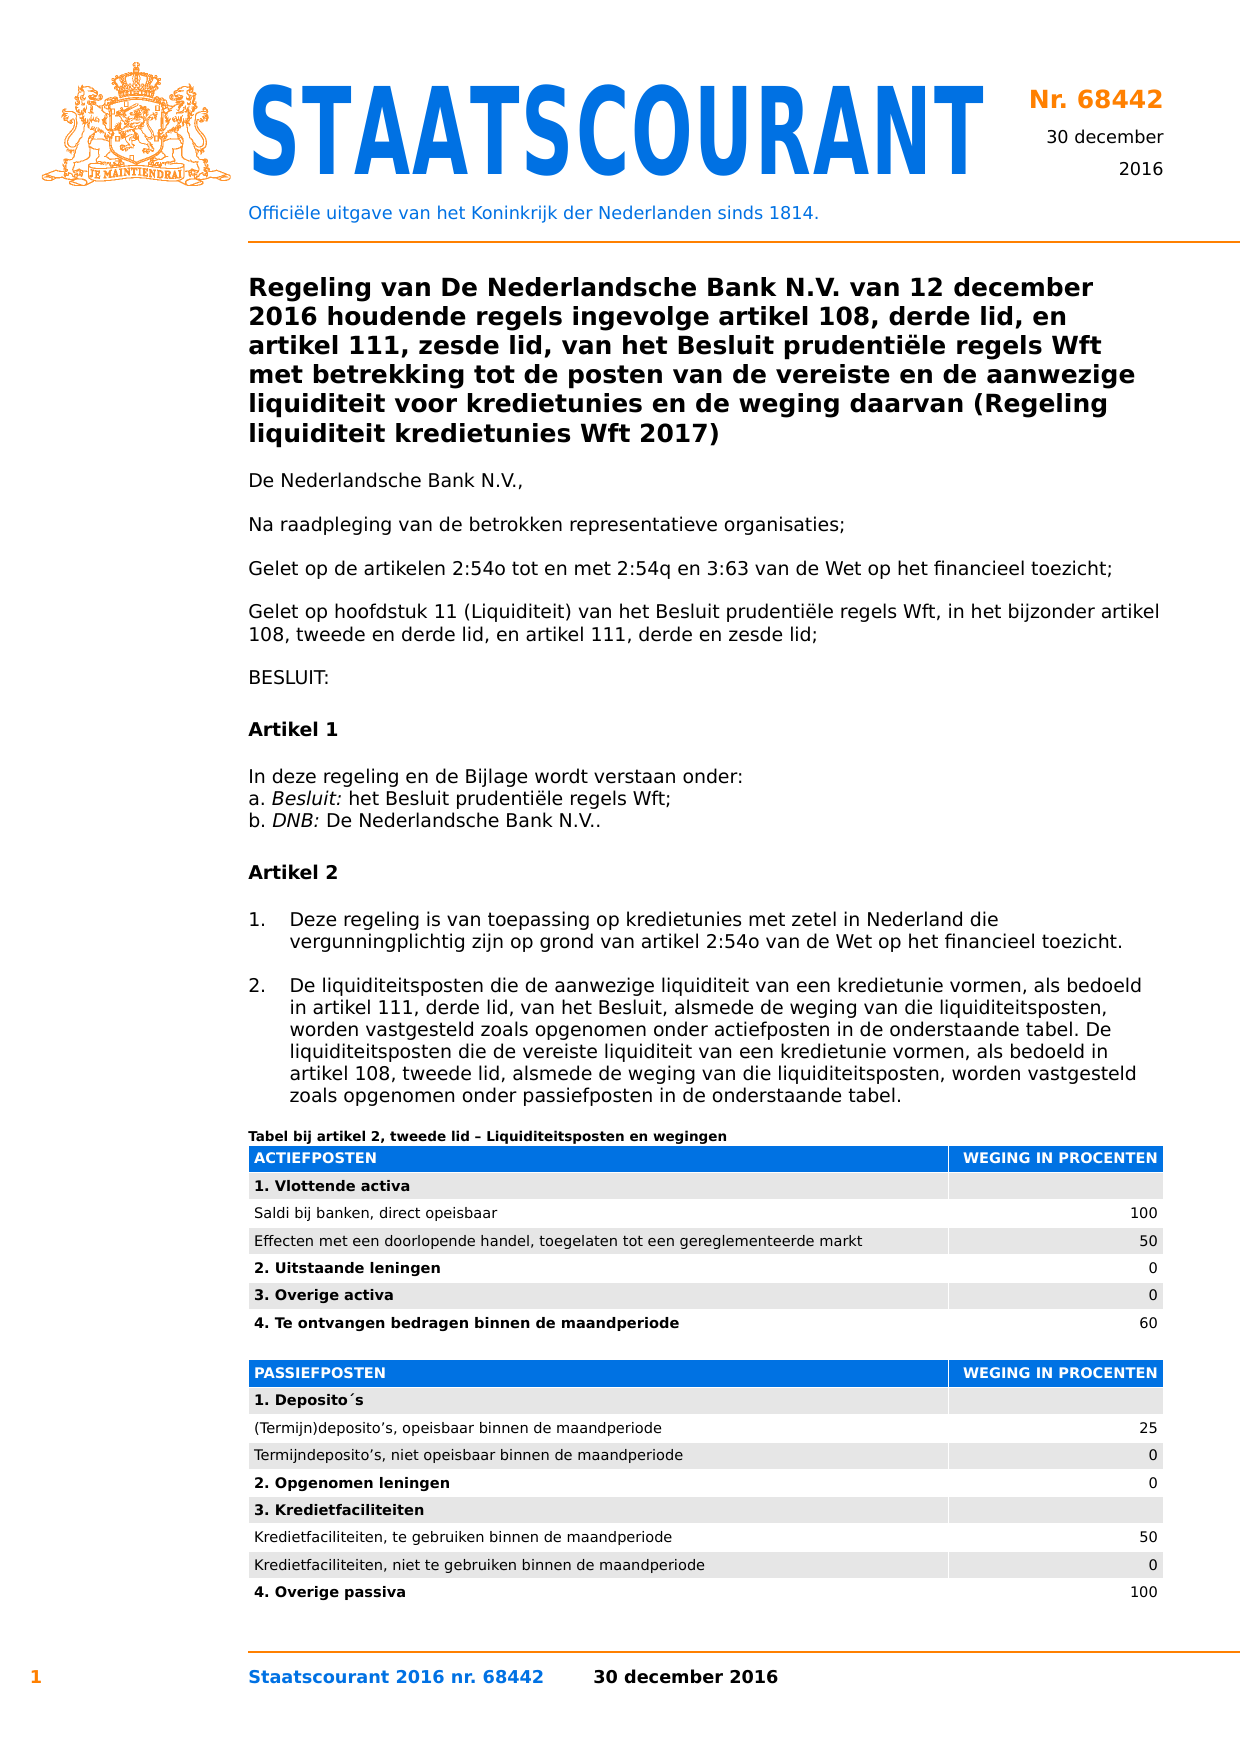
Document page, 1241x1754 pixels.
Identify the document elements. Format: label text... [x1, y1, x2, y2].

table_cell Termijndeposito’s, niet opeisbaar binnen de maandperiode [249, 1443, 948, 1469]
subtitle Artikel 1 [248, 719, 1163, 741]
table_cell 4. Te ontvangen bedragen binnen de maandperiode [249, 1310, 948, 1336]
table_cell 0 [949, 1443, 1163, 1469]
table_header Nr. 68442 [998, 62, 1240, 121]
table_cell [949, 1388, 1163, 1414]
text Gelet op de artikelen 2:54o tot en met 2:54q en 3:63 van de Wet op het financieel toezicht; [248, 558, 1163, 579]
table_cell 2016 [998, 153, 1240, 203]
table_cell WEGING IN PROCENTEN [949, 1146, 1163, 1172]
text a. Besluit: het Besluit prudentiële regels Wft; [248, 788, 1163, 810]
table_cell 2. Uitstaande leningen [249, 1255, 948, 1281]
text De Nederlandsche Bank N.V., [248, 470, 1163, 492]
table_cell 3. Kredietfaciliteiten [249, 1497, 948, 1523]
table_cell (Termijn)deposito’s, opeisbaar binnen de maandperiode [249, 1415, 948, 1441]
table_cell Kredietfaciliteiten, te gebruiken binnen de maandperiode [249, 1525, 948, 1551]
table_cell 0 [949, 1283, 1163, 1309]
table_cell Effecten met een doorlopende handel, toegelaten tot een gereglementeerde markt [249, 1228, 948, 1254]
table_cell 1. Vlottende activa [249, 1173, 948, 1199]
text 2. De liquiditeitsposten die de aanwezige liquiditeit van een kredietunie vormen, als bedoeld in artikel 111, derde lid, van het Besluit, alsmede de weging van die liquiditeitsposten, worden vastgesteld zoals opgenomen onder actiefposten in de onderstaande tabel. De liquiditeitsposten die de vereiste liquiditeit van een kredietunie vormen, als bedoeld in artikel 108, tweede lid, alsmede de weging van die liquiditeitsposten, worden vastgesteld zoals opgenomen onder passiefposten in de onderstaande tabel. [248, 975, 1163, 1107]
table_cell 2. Opgenomen leningen [249, 1470, 948, 1496]
table_cell Officiële uitgave van het Koninkrijk der Nederlanden sinds 1814. [248, 203, 1240, 241]
table_cell 50 [949, 1228, 1163, 1254]
table_cell [949, 1497, 1163, 1523]
picture [41, 62, 231, 186]
table_cell Kredietfaciliteiten, niet te gebruiken binnen de maandperiode [249, 1552, 948, 1578]
table_cell [949, 1173, 1163, 1199]
subtitle Artikel 2 [248, 862, 1163, 884]
text Na raadpleging van de betrokken representatieve organisaties; [248, 514, 1163, 536]
table_cell 4. Overige passiva [249, 1579, 948, 1606]
table_cell 50 [949, 1525, 1163, 1551]
table_cell Saldi bij banken, direct opeisbaar [249, 1200, 948, 1227]
table_cell 3. Overige activa [249, 1283, 948, 1309]
text BESLUIT: [248, 667, 1163, 689]
table_cell 0 [949, 1255, 1163, 1281]
table_header [25, 62, 248, 241]
table_cell 60 [949, 1310, 1163, 1336]
text 1. Deze regeling is van toepassing op kredietunies met zetel in Nederland die vergunningplichtig zijn op grond van artikel 2:54o van de Wet op het financieel toezicht. [248, 909, 1163, 953]
subtitle Regeling van De Nederlandsche Bank N.V. van 12 december 2016 houdende regels ingevolge artikel 108, derde lid, en artikel 111, zesde lid, van het Besluit prudentiële regels Wft met betrekking tot de posten van de vereiste en de aanwezige liquiditeit voor kredietunies en de weging daarvan (Regeling liquiditeit kredietunies Wft 2017) [248, 273, 1163, 448]
table_header WEGING IN PROCENTEN [949, 1360, 1163, 1387]
table_cell 25 [949, 1415, 1163, 1441]
table_header STAATSCOURANT [248, 62, 998, 203]
text b. DNB: De Nederlandsche Bank N.V.. [248, 810, 1163, 832]
table_cell 1. Deposito´s [249, 1388, 948, 1414]
table_header PASSIEFPOSTEN [249, 1360, 948, 1387]
table_cell 0 [949, 1470, 1163, 1496]
table_header Tabel bij artikel 2, tweede lid – Liquiditeitsposten en wegingen [248, 1129, 1163, 1144]
text Gelet op hoofdstuk 11 (Liquiditeit) van het Besluit prudentiële regels Wft, in het bijzonder artikel 108, tweede en derde lid, en artikel 111, derde en zesde lid; [248, 601, 1163, 645]
table_cell 0 [949, 1552, 1163, 1578]
table_cell 30 december [998, 121, 1240, 153]
table_cell 100 [949, 1579, 1163, 1606]
text In deze regeling en de Bijlage wordt verstaan onder: [248, 766, 1163, 788]
table_cell 100 [949, 1200, 1163, 1227]
table_cell ACTIEFPOSTEN [249, 1146, 948, 1172]
